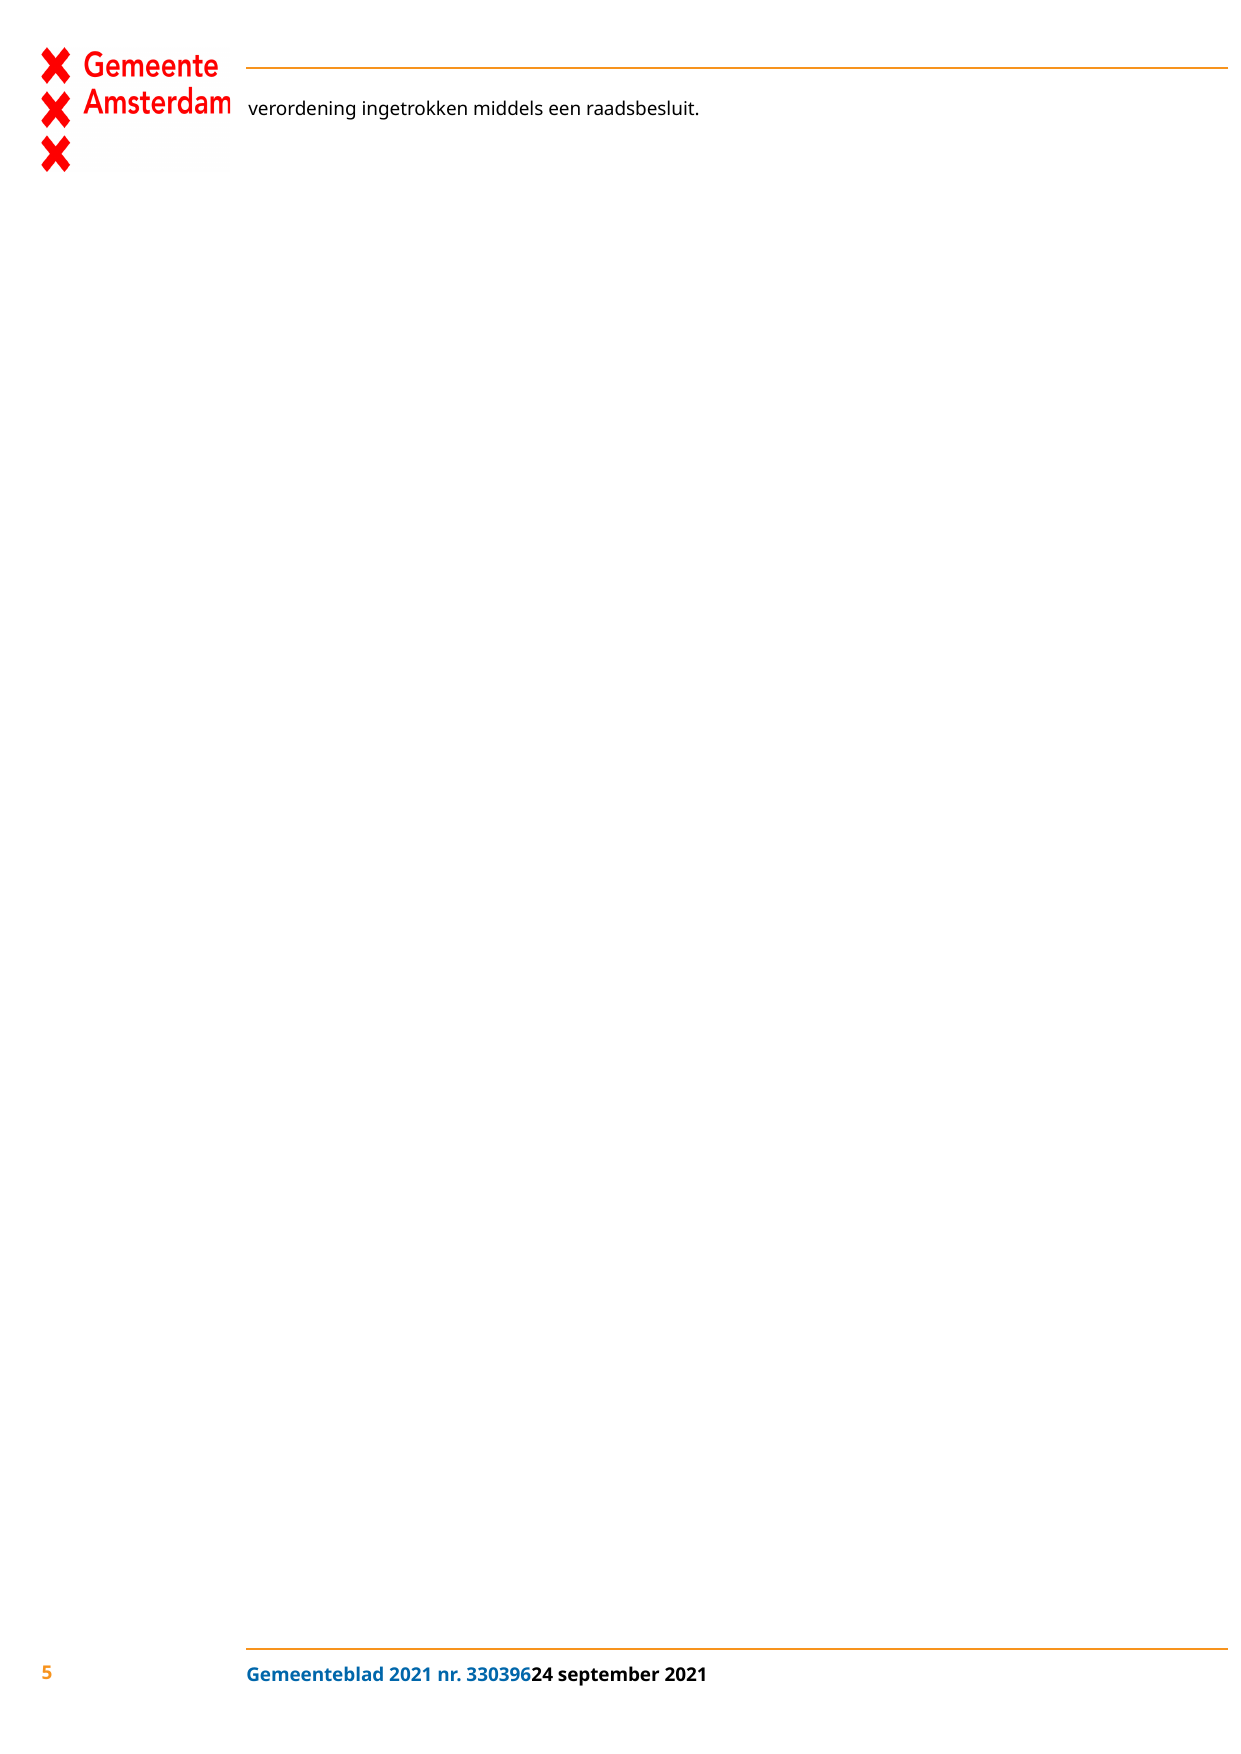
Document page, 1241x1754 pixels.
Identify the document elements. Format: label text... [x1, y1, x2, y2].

text verordening ingetrokken middels een raadsbesluit. [248, 95, 1152, 121]
picture [41, 47, 231, 172]
